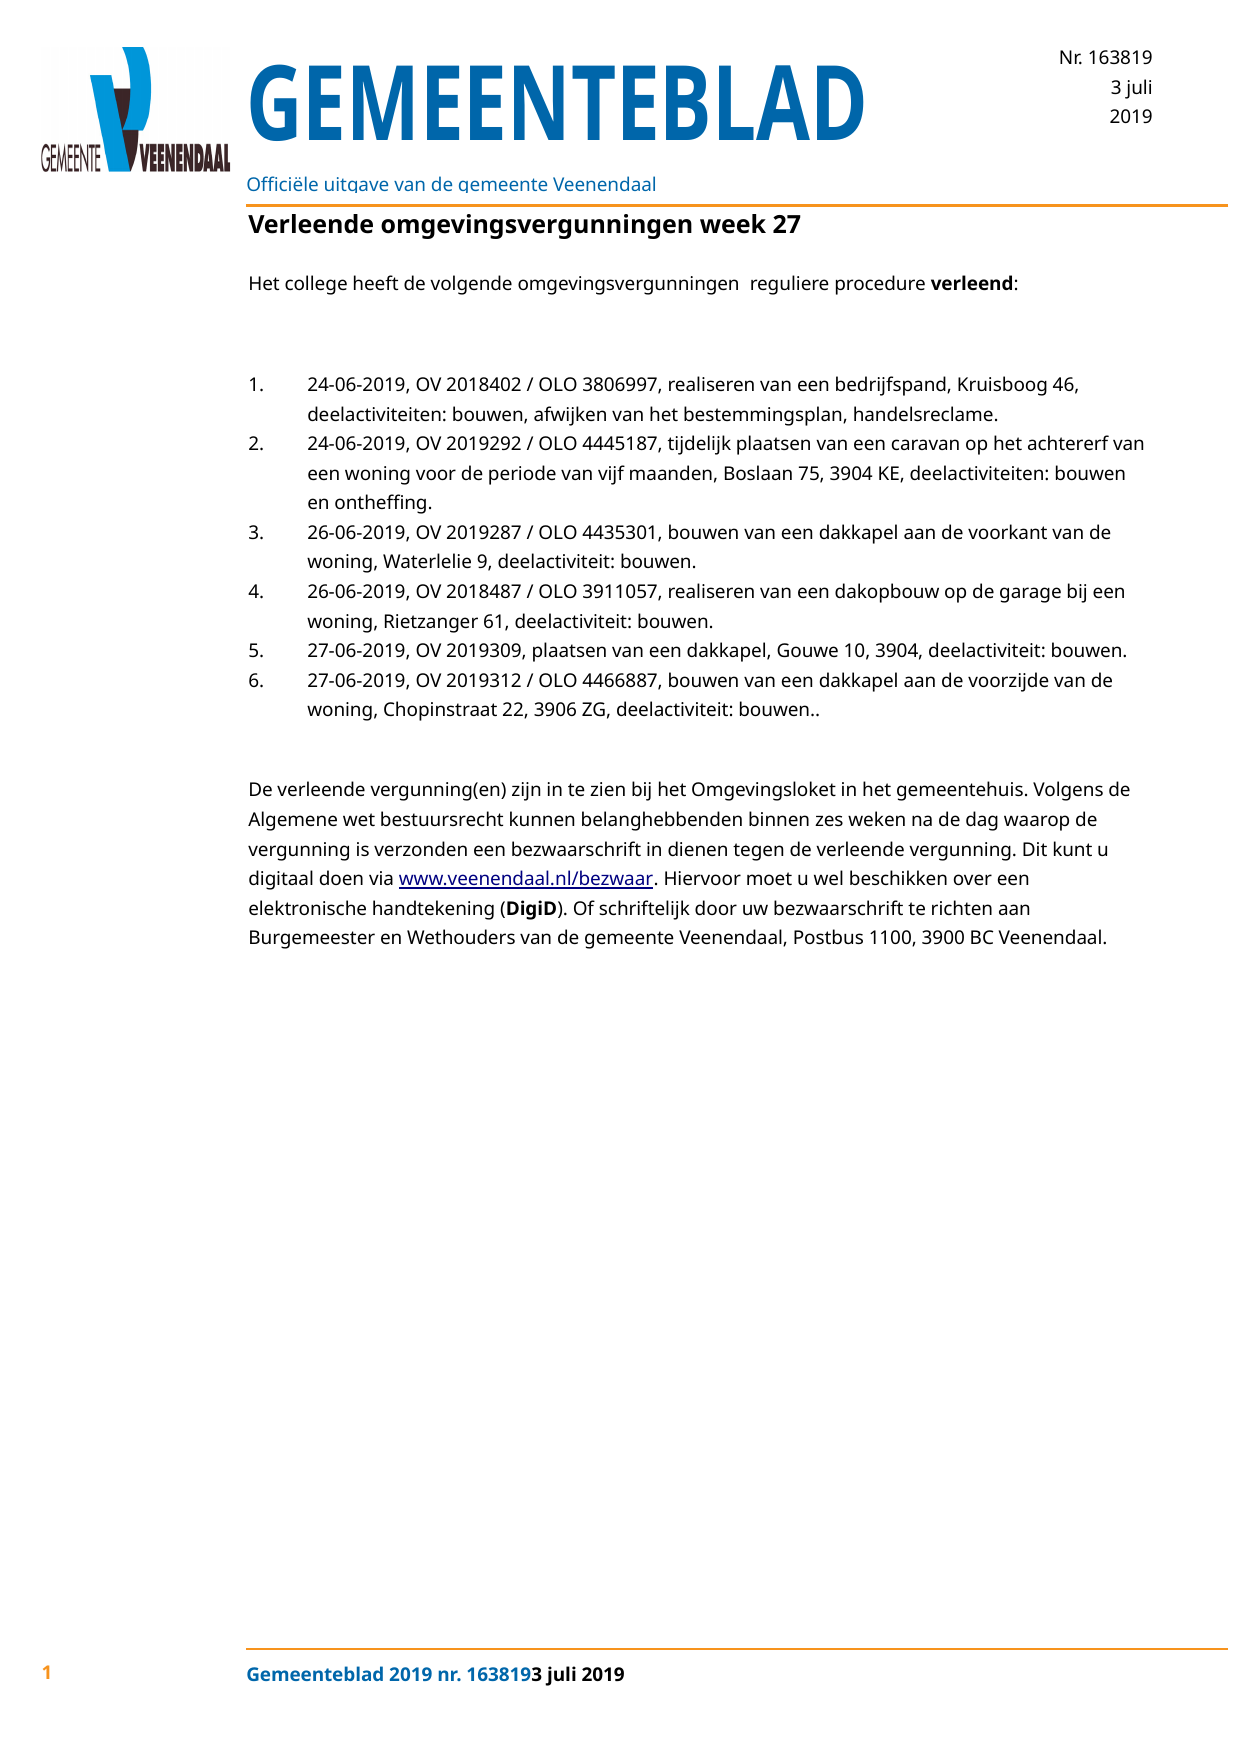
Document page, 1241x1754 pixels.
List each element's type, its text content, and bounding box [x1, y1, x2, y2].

picture [41, 47, 130, 172]
text Verleende omgevingsvergunningen week 27 [248, 207, 1152, 241]
picture [123, 47, 231, 172]
list 24-06-2019, OV 2018402 / OLO 3806997, realiseren van een bedrijfspand, Kruisboog 46, deelactiviteiten: bouwen, afwijken van het bestemmingsplan, handelsreclame. [248, 371, 1152, 426]
text Het college heeft de volgende omgevingsvergunningen reguliere procedure verleend: [248, 270, 1152, 296]
list 24-06-2019, OV 2019292 / OLO 4445187, tijdelijk plaatsen van een caravan op het achtererf van een woning voor de periode van vijf maanden, Boslaan 75, 3904 KE, deelactiviteiten: bouwen en ontheffing. [248, 430, 1152, 515]
list 27-06-2019, OV 2019312 / OLO 4466887, bouwen van een dakkapel aan de voorzijde van de woning, Chopinstraat 22, 3906 ZG, deelactiviteit: bouwen.. [248, 667, 1152, 722]
list 27-06-2019, OV 2019309, plaatsen van een dakkapel, Gouwe 10, 3904, deelactiviteit: bouwen. [248, 637, 1152, 663]
list 26-06-2019, OV 2019287 / OLO 4435301, bouwen van een dakkapel aan de voorkant van de woning, Waterlelie 9, deelactiviteit: bouwen. [248, 519, 1152, 574]
text De verleende vergunning(en) zijn in te zien bij het Omgevingsloket in het gemeentehuis. Volgens de Algemene wet bestuursrecht kunnen belanghebbenden binnen zes weken na de dag waarop de vergunning is verzonden een bezwaarschrift in dienen tegen de verleende vergunning. Dit kunt u digitaal doen via www.veenendaal.nl/bezwaar. Hiervoor moet u wel beschikken over een elektronische handtekening (DigiD). Of schriftelijk door uw bezwaarschrift te richten aan Burgemeester en Wethouders van de gemeente Veenendaal, Postbus 1100, 3900 BC Veenendaal. [248, 777, 1152, 950]
list 26-06-2019, OV 2018487 / OLO 3911057, realiseren van een dakopbouw op de garage bij een woning, Rietzanger 61, deelactiviteit: bouwen. [248, 578, 1152, 633]
